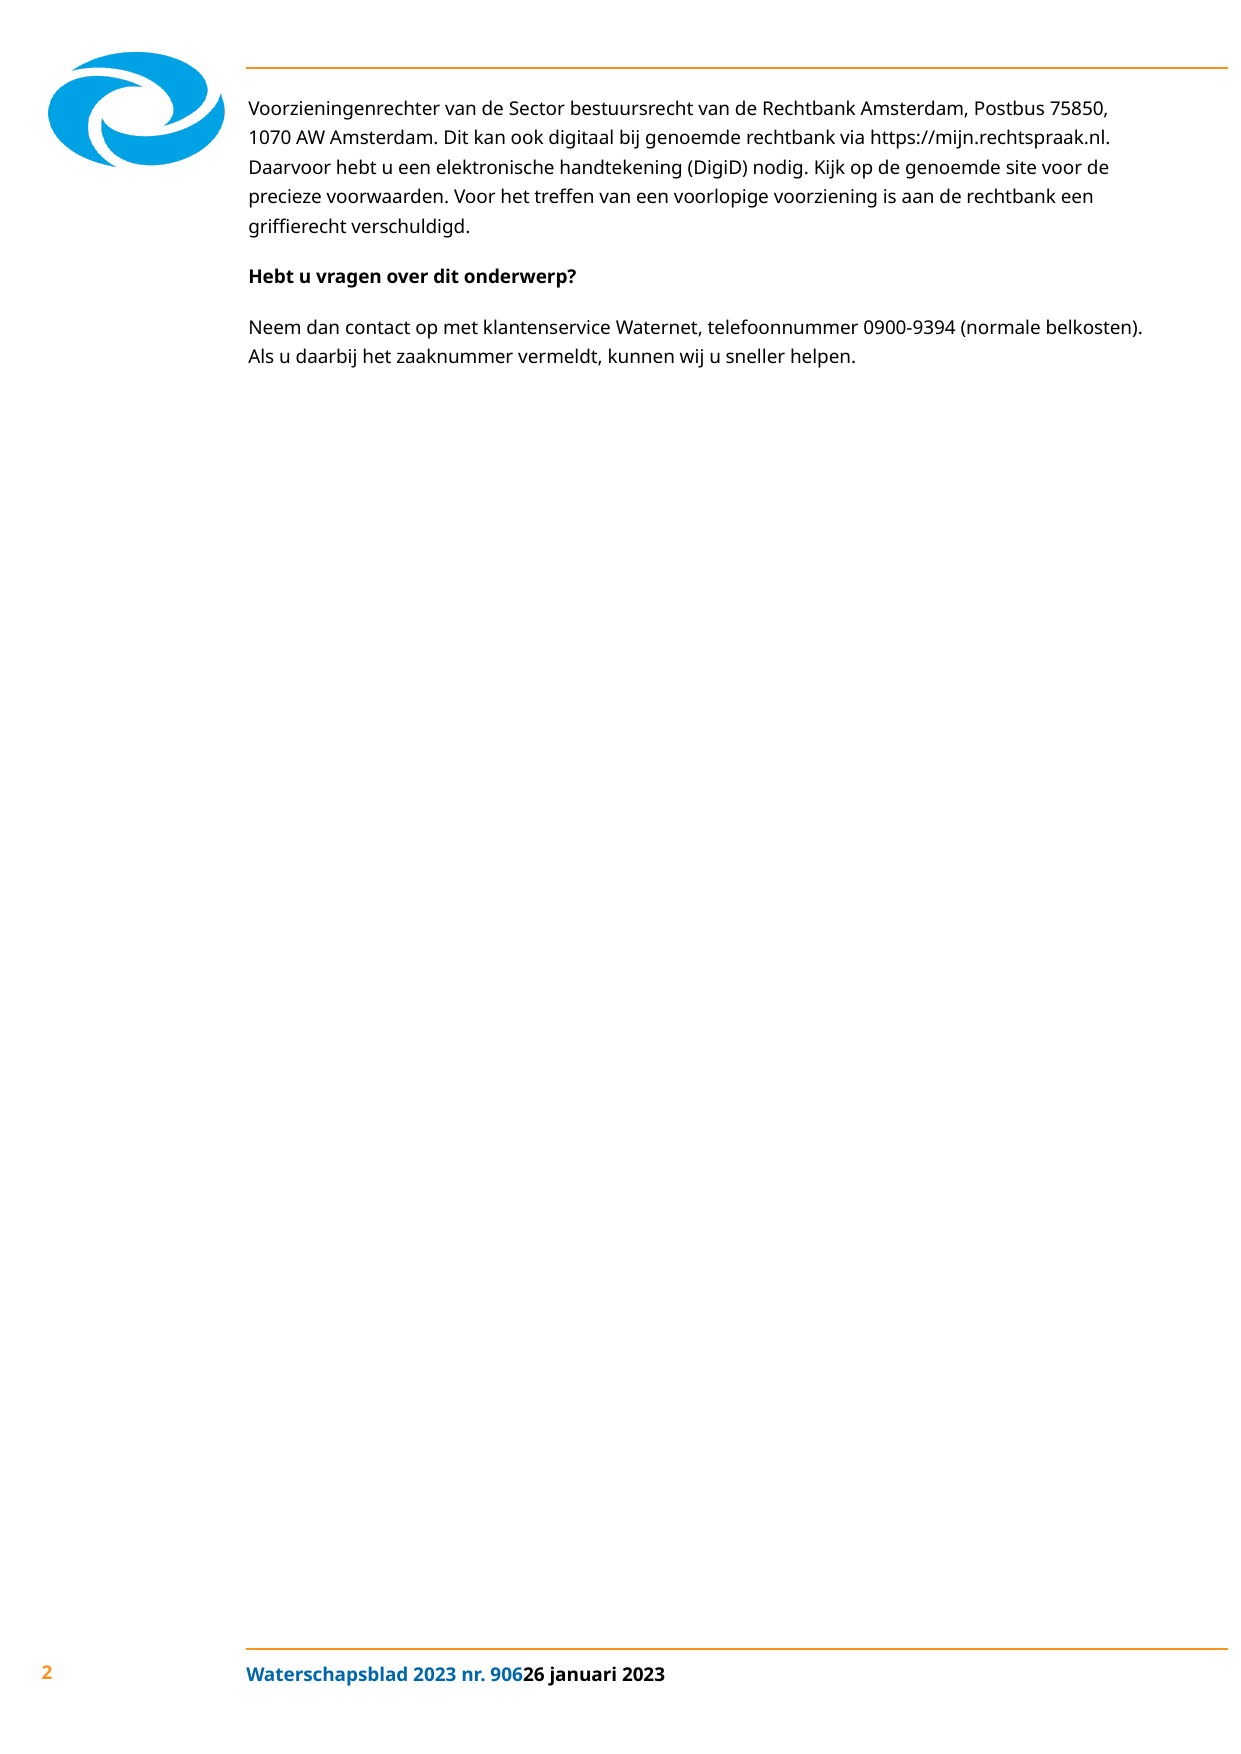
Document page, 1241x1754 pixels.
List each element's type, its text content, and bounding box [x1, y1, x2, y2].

text Neem dan contact op met klantenservice Waternet, telefoonnummer 0900-9394 (normale belkosten). Als u daarbij het zaaknummer vermeldt, kunnen wij u sneller helpen. [248, 314, 1152, 369]
text Hebt u vragen over dit onderwerp? [248, 263, 1152, 289]
text Voorzieningenrechter van de Sector bestuursrecht van de Rechtbank Amsterdam, Postbus 75850, 1070 AW Amsterdam. Dit kan ook digitaal bij genoemde rechtbank via https://mijn.rechtspraak.nl. Daarvoor hebt u een elektronische handtekening (DigiD) nodig. Kijk op de genoemde site voor de precieze voorwaarden. Voor het treffen van een voorlopige voorziening is aan de rechtbank een griffierecht verschuldigd. [248, 95, 1152, 239]
picture [41, 47, 231, 172]
